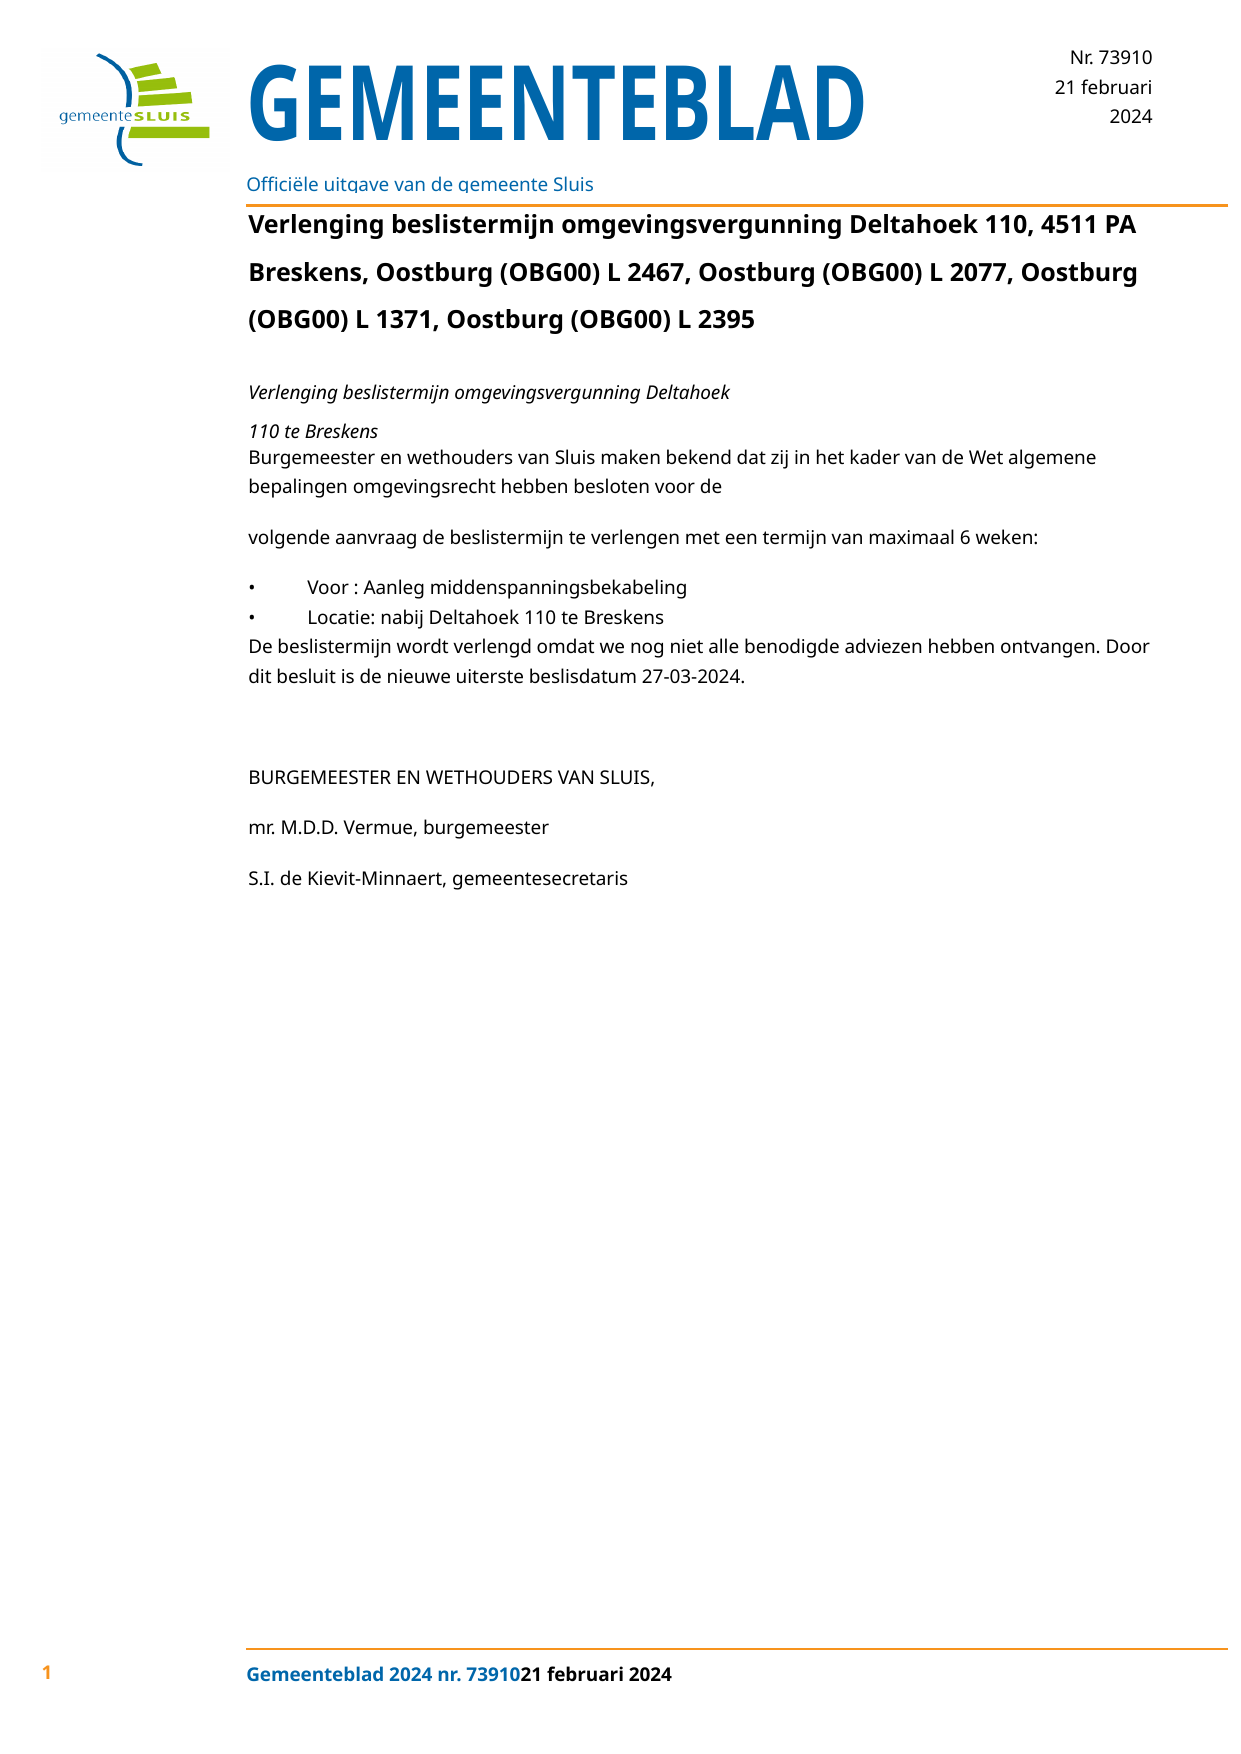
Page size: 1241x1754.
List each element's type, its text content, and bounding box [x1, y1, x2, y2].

text 110 te Breskens [248, 418, 1152, 444]
text Burgemeester en wethouders van Sluis maken bekend dat zij in het kader van de Wet algemene bepalingen omgevingsrecht hebben besloten voor de [248, 444, 1152, 499]
picture [41, 47, 231, 172]
list Locatie: nabij Deltahoek 110 te Breskens [248, 604, 1152, 630]
list Voor : Aanleg middenspanningsbekabeling [248, 574, 1152, 600]
text volgende aanvraag de beslistermijn te verlengen met een termijn van maximaal 6 weken: [248, 524, 1152, 550]
text Verlenging beslistermijn omgevingsvergunning Deltahoek 110, 4511 PA Breskens, Oostburg (OBG00) L 2467, Oostburg (OBG00) L 2077, Oostburg (OBG00) L 1371, Oostburg (OBG00) L 2395 [248, 207, 1152, 336]
text De beslistermijn wordt verlengd omdat we nog niet alle benodigde adviezen hebben ontvangen. Door dit besluit is de nieuwe uiterste beslisdatum 27-03-2024. [248, 634, 1152, 689]
text BURGEMEESTER EN WETHOUDERS VAN SLUIS, [248, 764, 1152, 790]
text mr. M.D.D. Vermue, burgemeester [248, 814, 1152, 840]
text Verlenging beslistermijn omgevingsvergunning Deltahoek [248, 379, 1152, 405]
text S.I. de Kievit-Minnaert, gemeentesecretaris [248, 865, 1152, 891]
